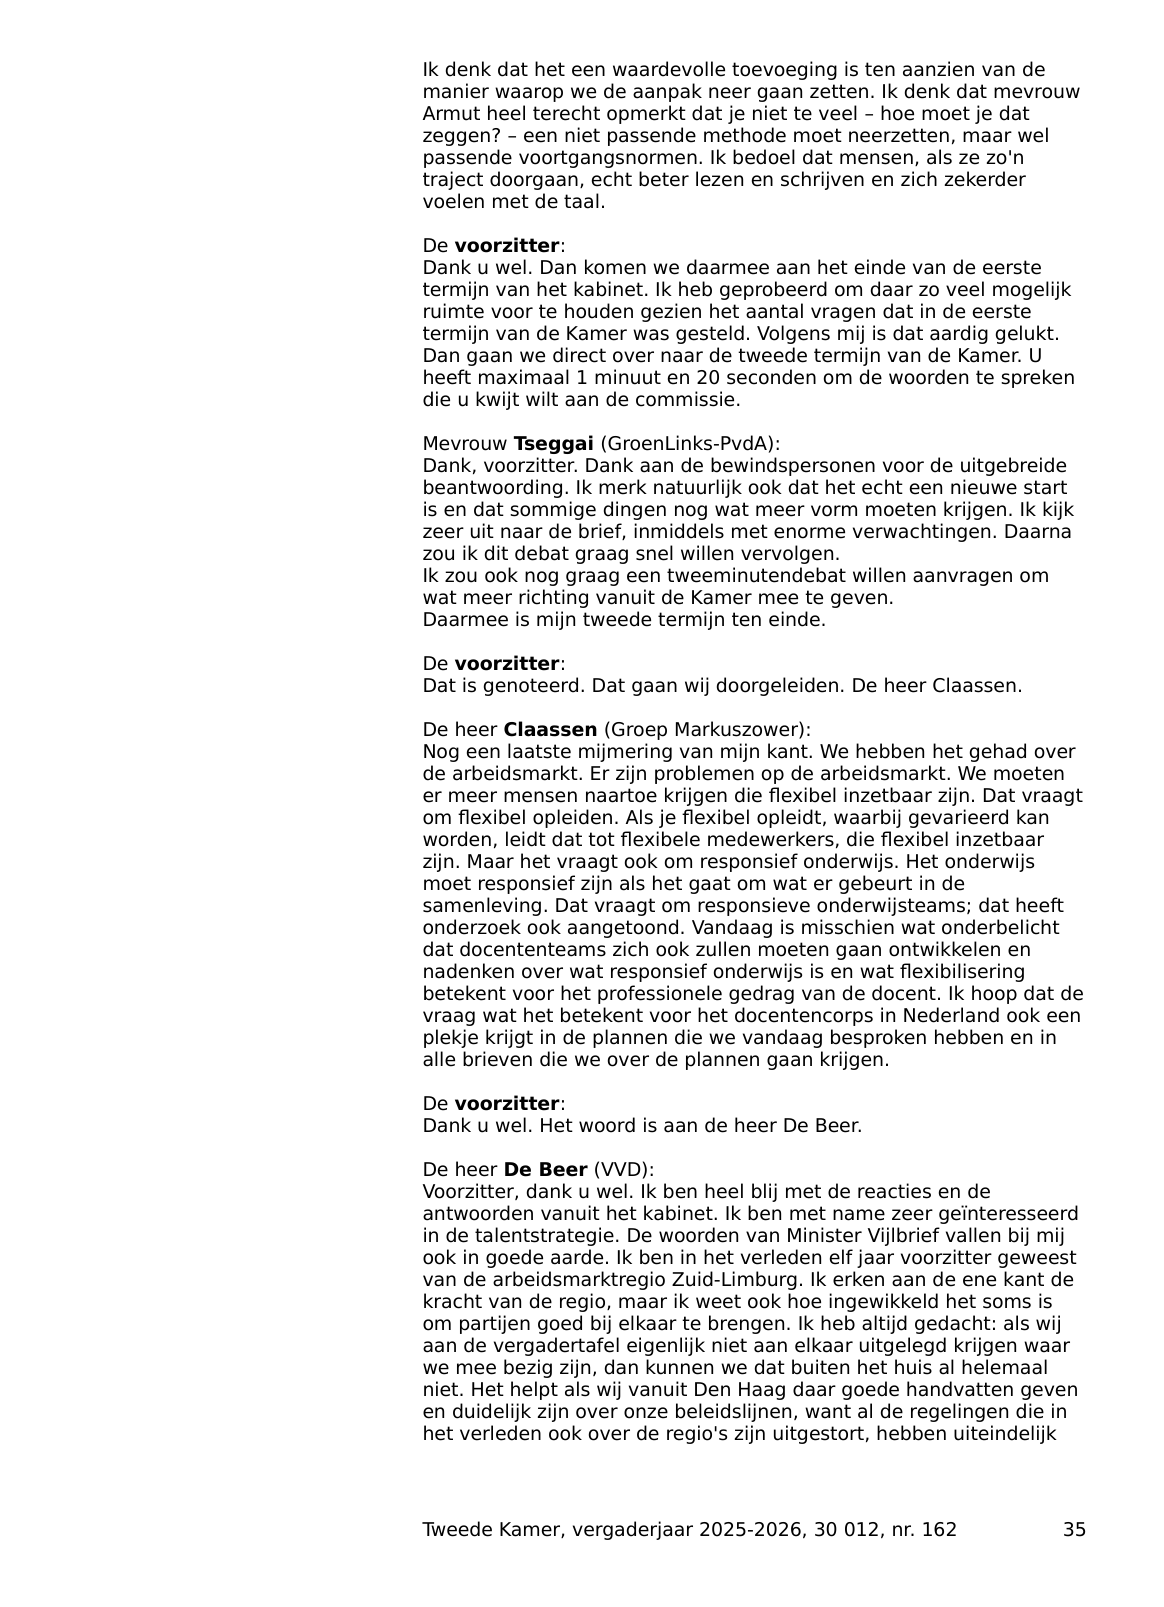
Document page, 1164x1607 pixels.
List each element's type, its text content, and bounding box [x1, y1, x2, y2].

text Dank, voorzitter. Dank aan de bewindspersonen voor de uitgebreide beantwoording. Ik merk natuurlijk ook dat het echt een nieuwe start is en dat sommige dingen nog wat meer vorm moeten krijgen. Ik kijk zeer uit naar de brief, inmiddels met enorme verwachtingen. Daarna zou ik dit debat graag snel willen vervolgen. [422, 455, 1087, 565]
text De heer Claassen (Groep Markuszower): [422, 719, 1087, 741]
text Mevrouw Tseggai (GroenLinks-PvdA): [422, 433, 1087, 455]
text Dat is genoteerd. Dat gaan wij doorgeleiden. De heer Claassen. [422, 675, 1087, 697]
text De voorzitter: [422, 235, 1087, 257]
text Daarmee is mijn tweede termijn ten einde. [422, 609, 1087, 631]
text Ik zou ook nog graag een tweeminutendebat willen aanvragen om wat meer richting vanuit de Kamer mee te geven. [422, 565, 1087, 609]
text De heer De Beer (VVD): [422, 1159, 1087, 1181]
text Dank u wel. Dan komen we daarmee aan het einde van de eerste termijn van het kabinet. Ik heb geprobeerd om daar zo veel mogelijk ruimte voor te houden gezien het aantal vragen dat in de eerste termijn van de Kamer was gesteld. Volgens mij is dat aardig gelukt. Dan gaan we direct over naar de tweede termijn van de Kamer. U heeft maximaal 1 minuut en 20 seconden om de woorden te spreken die u kwijt wilt aan de commissie. [422, 257, 1087, 411]
text De voorzitter: [422, 1093, 1087, 1115]
text De voorzitter: [422, 653, 1087, 675]
text Ik denk dat het een waardevolle toevoeging is ten aanzien van de manier waarop we de aanpak neer gaan zetten. Ik denk dat mevrouw Armut heel terecht opmerkt dat je niet te veel – hoe moet je dat zeggen? – een niet passende methode moet neerzetten, maar wel passende voortgangsnormen. Ik bedoel dat mensen, als ze zo'n traject doorgaan, echt beter lezen en schrijven en zich zekerder voelen met de taal. [422, 59, 1087, 213]
text Nog een laatste mijmering van mijn kant. We hebben het gehad over de arbeidsmarkt. Er zijn problemen op de arbeidsmarkt. We moeten er meer mensen naartoe krijgen die flexibel inzetbaar zijn. Dat vraagt om flexibel opleiden. Als je flexibel opleidt, waarbij gevarieerd kan worden, leidt dat tot flexibele medewerkers, die flexibel inzetbaar zijn. Maar het vraagt ook om responsief onderwijs. Het onderwijs moet responsief zijn als het gaat om wat er gebeurt in de samenleving. Dat vraagt om responsieve onderwijsteams; dat heeft onderzoek ook aangetoond. Vandaag is misschien wat onderbelicht dat docententeams zich ook zullen moeten gaan ontwikkelen en nadenken over wat responsief onderwijs is en wat flexibilisering betekent voor het professionele gedrag van de docent. Ik hoop dat de vraag wat het betekent voor het docentencorps in Nederland ook een plekje krijgt in de plannen die we vandaag besproken hebben en in alle brieven die we over de plannen gaan krijgen. [422, 741, 1087, 1071]
text Dank u wel. Het woord is aan de heer De Beer. [422, 1115, 1087, 1137]
text Voorzitter, dank u wel. Ik ben heel blij met de reacties en de antwoorden vanuit het kabinet. Ik ben met name zeer geïnteresseerd in de talentstrategie. De woorden van Minister Vijlbrief vallen bij mij ook in goede aarde. Ik ben in het verleden elf jaar voorzitter geweest van de arbeidsmarktregio Zuid-Limburg. Ik erken aan de ene kant de kracht van de regio, maar ik weet ook hoe ingewikkeld het soms is om partijen goed bij elkaar te brengen. Ik heb altijd gedacht: als wij aan de vergadertafel eigenlijk niet aan elkaar uitgelegd krijgen waar we mee bezig zijn, dan kunnen we dat buiten het huis al helemaal niet. Het helpt als wij vanuit Den Haag daar goede handvatten geven en duidelijk zijn over onze beleidslijnen, want al de regelingen die in het verleden ook over de regio's zijn uitgestort, hebben uiteindelijk [422, 1181, 1087, 1445]
